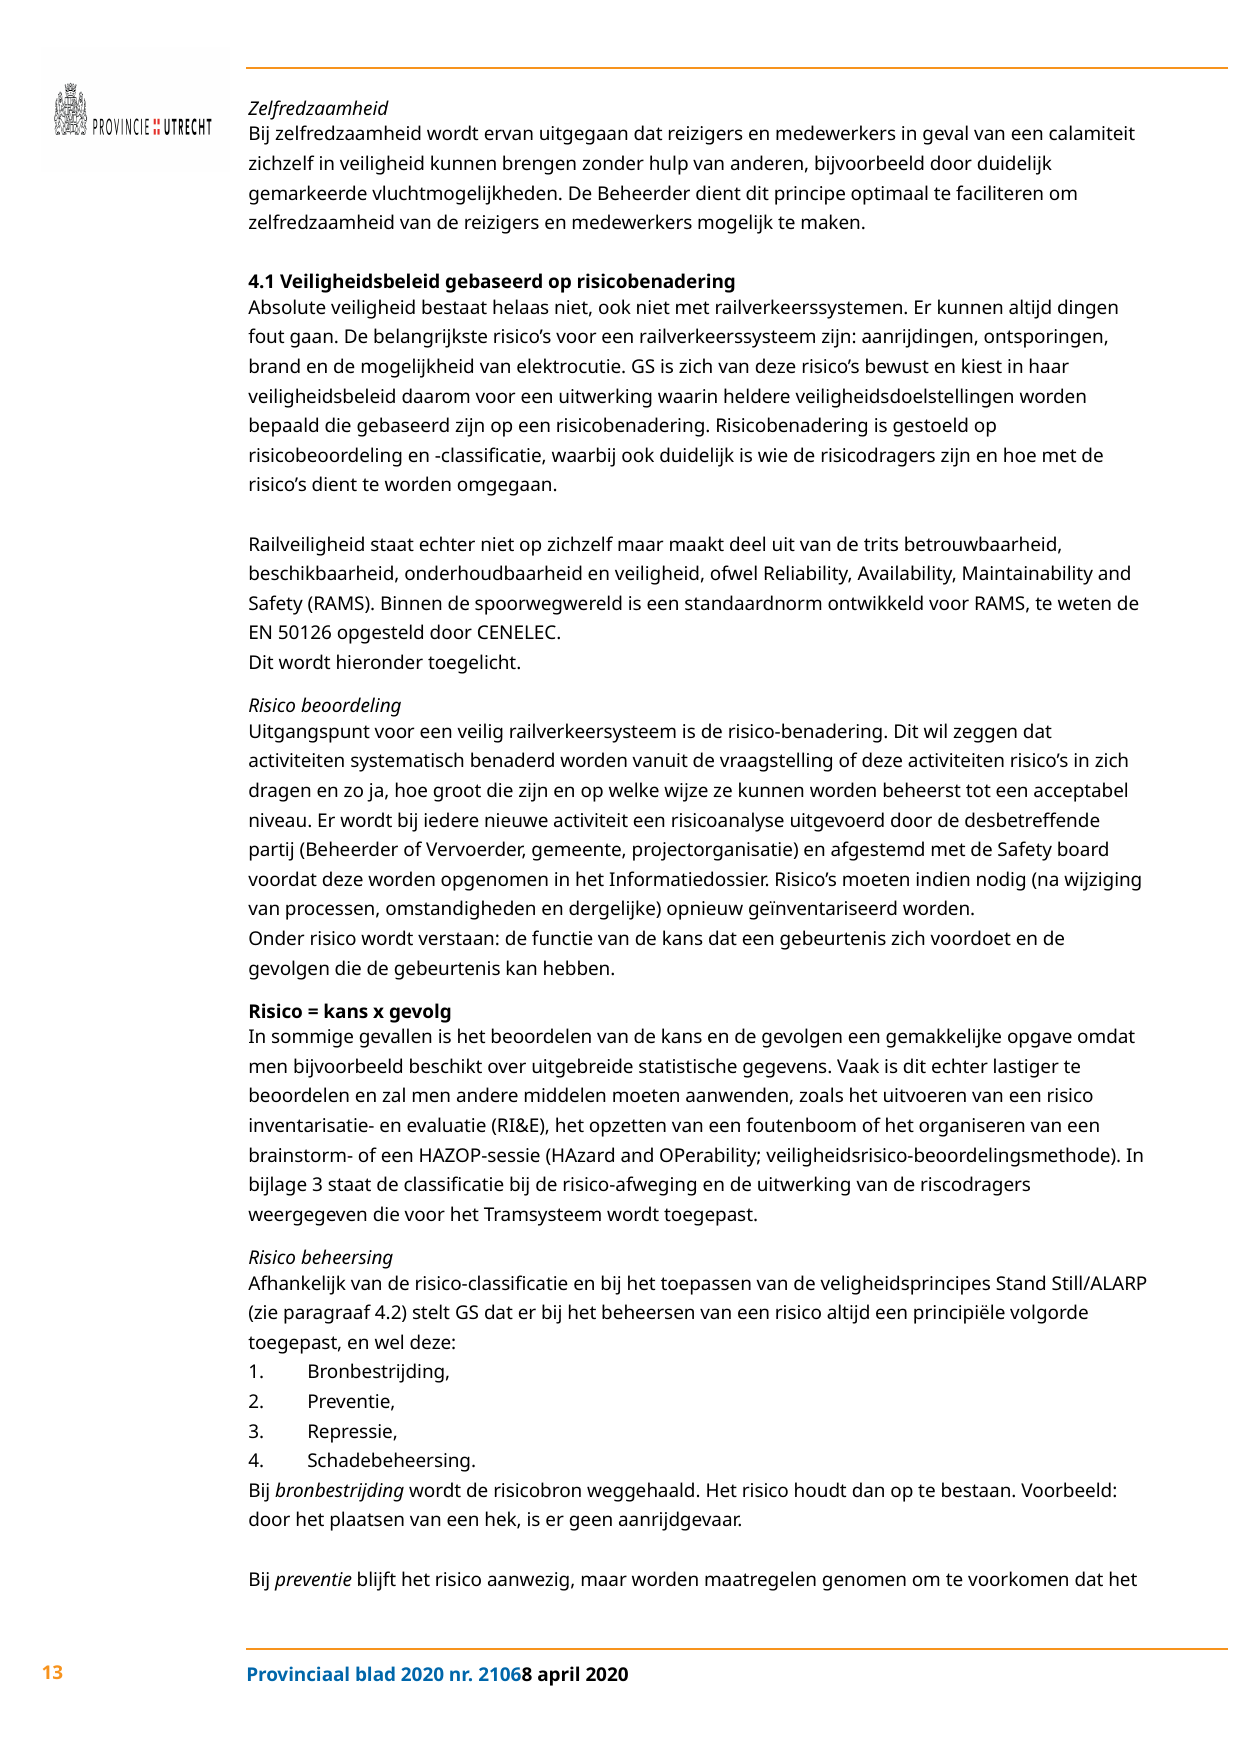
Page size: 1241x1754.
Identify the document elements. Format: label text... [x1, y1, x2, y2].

list Schadebeheersing. [248, 1447, 1152, 1473]
text Risico = kans x gevolg [248, 998, 1152, 1023]
text Onder risico wordt verstaan: de functie van de kans dat een gebeurtenis zich voordoet en de gevolgen die de gebeurtenis kan hebben. [248, 925, 1152, 980]
text Uitgangspunt voor een veilig railverkeersysteem is de risico-benadering. Dit wil zeggen dat activiteiten systematisch benaderd worden vanuit de vraagstelling of deze activiteiten risico’s in zich dragen en zo ja, hoe groot die zijn en op welke wijze ze kunnen worden beheerst tot een acceptabel niveau. Er wordt bij iedere nieuwe activiteit een risicoanalyse uitgevoerd door de desbetreffende partij (Beheerder of Vervoerder, gemeente, projectorganisatie) en afgestemd met de Safety board voordat deze worden opgenomen in het Informatiedossier. Risico’s moeten indien nodig (na wijziging van processen, omstandigheden en dergelijke) opnieuw geïnventariseerd worden. [248, 718, 1152, 921]
text Absolute veiligheid bestaat helaas niet, ook niet met railverkeerssystemen. Er kunnen altijd dingen fout gaan. De belangrijkste risico’s voor een railverkeerssysteem zijn: aanrijdingen, ontsporingen, brand en de mogelijkheid van elektrocutie. GS is zich van deze risico’s bewust en kiest in haar veiligheidsbeleid daarom voor een uitwerking waarin heldere veiligheidsdoelstellingen worden bepaald die gebaseerd zijn op een risicobenadering. Risicobenadering is gestoeld op risicobeoordeling en -classificatie, waarbij ook duidelijk is wie de risicodragers zijn en hoe met de risico’s dient te worden omgegaan. [248, 294, 1152, 497]
text Bij zelfredzaamheid wordt ervan uitgegaan dat reizigers en medewerkers in geval van een calamiteit zichzelf in veiligheid kunnen brengen zonder hulp van anderen, bijvoorbeeld door duidelijk gemarkeerde vluchtmogelijkheden. De Beheerder dient dit principe optimaal te faciliteren om zelfredzaamheid van de reizigers en medewerkers mogelijk te maken. [248, 121, 1152, 235]
list Preventie, [248, 1388, 1152, 1414]
text Risico beheersing [248, 1244, 1152, 1270]
list Bronbestrijding, [248, 1359, 1152, 1384]
text Railveiligheid staat echter niet op zichzelf maar maakt deel uit van de trits betrouwbaarheid, beschikbaarheid, onderhoudbaarheid en veiligheid, ofwel Reliability, Availability, Maintainability and Safety (RAMS). Binnen de spoorwegwereld is een standaardnorm ontwikkeld voor RAMS, te weten de EN 50126 opgesteld door CENELEC. [248, 531, 1152, 645]
text Afhankelijk van de risico-classificatie en bij het toepassen van de veligheidsprincipes Stand Still/ALARP (zie paragraaf 4.2) stelt GS dat er bij het beheersen van een risico altijd een principiële volgorde toegepast, en wel deze: [248, 1270, 1152, 1355]
list Repressie, [248, 1418, 1152, 1443]
text Bij preventie blijft het risico aanwezig, maar worden maatregelen genomen om te voorkomen dat het [248, 1566, 1152, 1591]
text Zelfredzaamheid [248, 95, 1152, 121]
text Risico beoordeling [248, 692, 1152, 718]
text 4.1 Veiligheidsbeleid gebaseerd op risicobenadering [248, 268, 1152, 294]
picture [41, 47, 231, 172]
text In sommige gevallen is het beoordelen van de kans en de gevolgen een gemakkelijke opgave omdat men bijvoorbeeld beschikt over uitgebreide statistische gegevens. Vaak is dit echter lastiger te beoordelen en zal men andere middelen moeten aanwenden, zoals het uitvoeren van een risico inventarisatie- en evaluatie (RI&E), het opzetten van een foutenboom of het organiseren van een brainstorm- of een HAZOP-sessie (HAzard and OPerability; veiligheidsrisico-beoordelingsmethode). In bijlage 3 staat de classificatie bij de risico-afweging en de uitwerking van de riscodragers weergegeven die voor het Tramsysteem wordt toegepast. [248, 1023, 1152, 1227]
text Bij bronbestrijding wordt de risicobron weggehaald. Het risico houdt dan op te bestaan. Voorbeeld: door het plaatsen van een hek, is er geen aanrijdgevaar. [248, 1477, 1152, 1532]
text Dit wordt hieronder toegelicht. [248, 649, 1152, 675]
